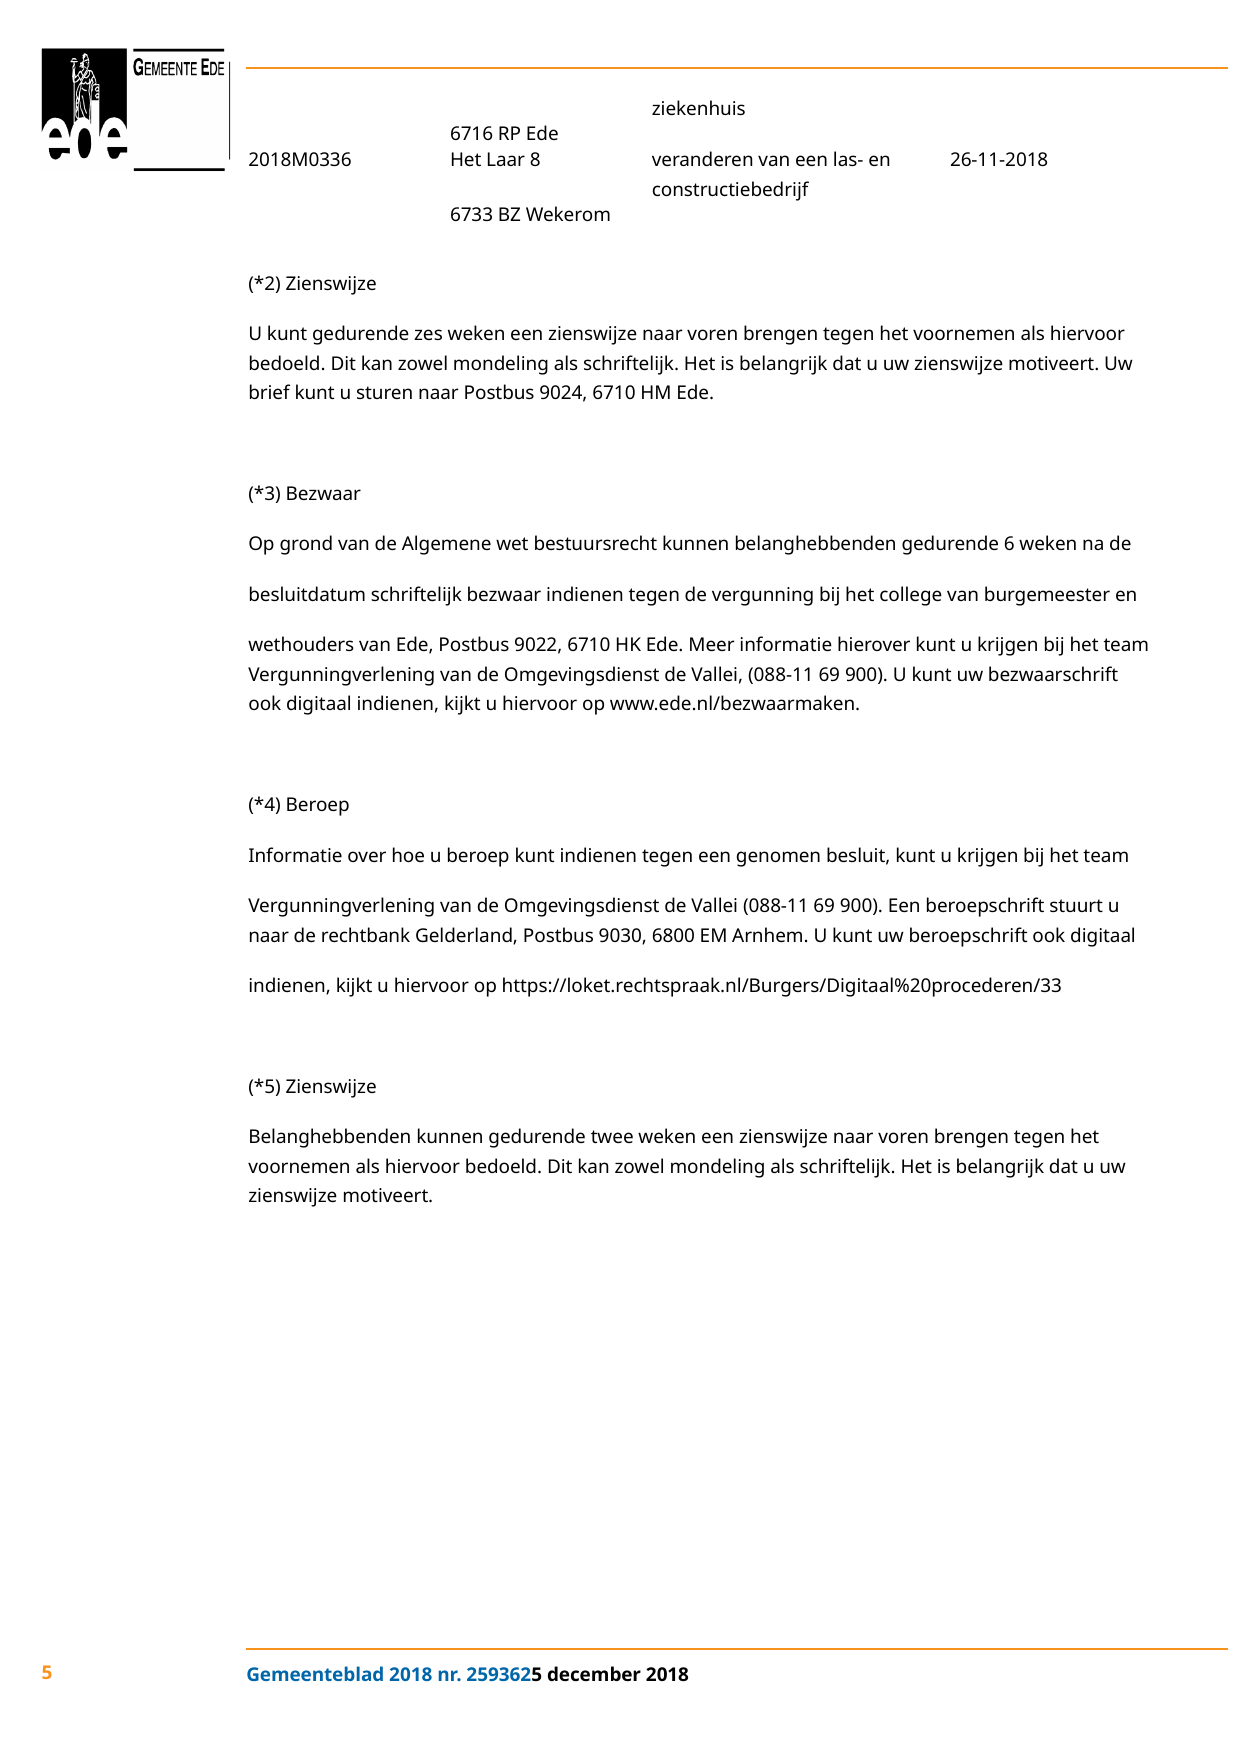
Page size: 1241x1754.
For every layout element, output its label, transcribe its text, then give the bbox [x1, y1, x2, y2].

text U kunt gedurende zes weken een zienswijze naar voren brengen tegen het voornemen als hiervoor bedoeld. Dit kan zowel mondeling als schriftelijk. Het is belangrijk dat u uw zienswijze motiveert. Uw brief kunt u sturen naar Postbus 9024, 6710 HM Ede. [248, 320, 1152, 405]
table_cell [248, 121, 450, 146]
text indienen, kijkt u hiervoor op https://loket.rechtspraak.nl/Burgers/Digitaal%20procederen/33 [248, 972, 1152, 998]
text (*2) Zienswijze [248, 270, 1152, 296]
table_cell 6733 BZ Wekerom [450, 202, 652, 227]
text Belanghebbenden kunnen gedurende twee weken een zienswijze naar voren brengen tegen het voornemen als hiervoor bedoeld. Dit kan zowel mondeling als schriftelijk. Het is belangrijk dat u uw zienswijze motiveert. [248, 1123, 1152, 1208]
table_cell veranderen van een las- en constructiebedrijf [652, 146, 950, 202]
table_cell [450, 95, 652, 121]
table_cell 2018M0336 [248, 146, 450, 202]
table_cell [248, 202, 450, 227]
table_cell [950, 202, 1152, 227]
table_cell 26-11-2018 [950, 146, 1152, 202]
table_cell 6716 RP Ede [450, 121, 652, 146]
text (*3) Bezwaar [248, 480, 1152, 506]
text (*4) Beroep [248, 791, 1152, 817]
text (*5) Zienswijze [248, 1073, 1152, 1099]
table_cell [652, 202, 950, 227]
text Op grond van de Algemene wet bestuursrecht kunnen belanghebbenden gedurende 6 weken na de [248, 531, 1152, 556]
text wethouders van Ede, Postbus 9022, 6710 HK Ede. Meer informatie hierover kunt u krijgen bij het team Vergunningverlening van de Omgevingsdienst de Vallei, (088-11 69 900). U kunt uw bezwaarschrift ook digitaal indienen, kijkt u hiervoor op www.ede.nl/bezwaarmaken. [248, 631, 1152, 716]
text Informatie over hoe u beroep kunt indienen tegen een genomen besluit, kunt u krijgen bij het team [248, 842, 1152, 868]
table_cell [950, 95, 1152, 121]
text besluitdatum schriftelijk bezwaar indienen tegen de vergunning bij het college van burgemeester en [248, 581, 1152, 607]
table_cell [652, 121, 950, 146]
table_cell [248, 95, 450, 121]
picture [41, 47, 231, 172]
table_cell [950, 121, 1152, 146]
text Vergunningverlening van de Omgevingsdienst de Vallei (088-11 69 900). Een beroepschrift stuurt u naar de rechtbank Gelderland, Postbus 9030, 6800 EM Arnhem. U kunt uw beroepschrift ook digitaal [248, 892, 1152, 948]
table_cell Het Laar 8 [450, 146, 652, 202]
table_cell ziekenhuis [652, 95, 950, 121]
